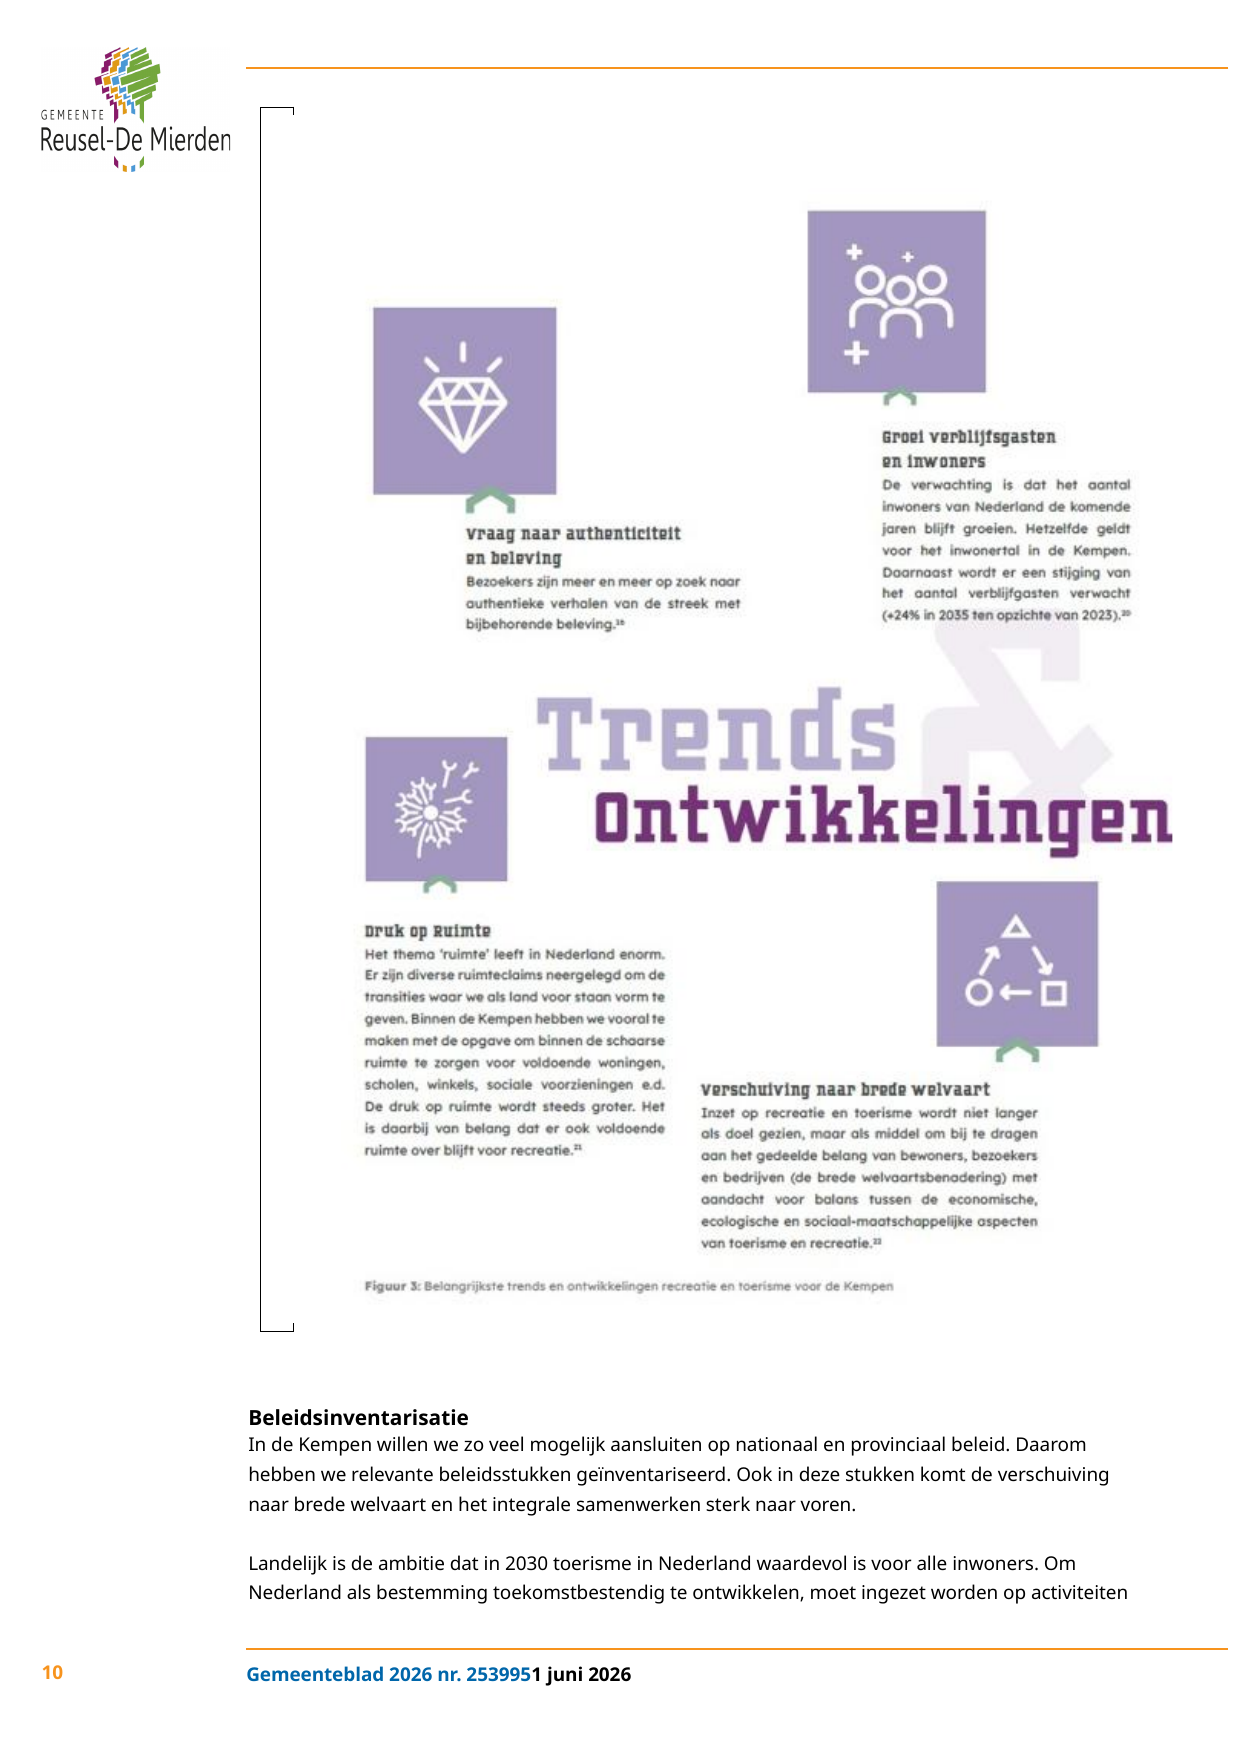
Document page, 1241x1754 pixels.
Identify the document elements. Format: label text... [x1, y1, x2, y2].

text Beleidsinventarisatie [248, 1403, 1152, 1432]
picture [41, 47, 231, 172]
text Landelijk is de ambitie dat in 2030 toerisme in Nederland waardevol is voor alle inwoners. Om Nederland als bestemming toekomstbestendig te ontwikkelen, moet ingezet worden op activiteiten [248, 1550, 1152, 1605]
picture [268, 115, 1173, 1323]
text In de Kempen willen we zo veel mogelijk aansluiten op nationaal en provinciaal beleid. Daarom hebben we relevante beleidsstukken geïnventariseerd. Ook in deze stukken komt de verschuiving naar brede welvaart en het integrale samenwerken sterk naar voren. [248, 1432, 1152, 1517]
